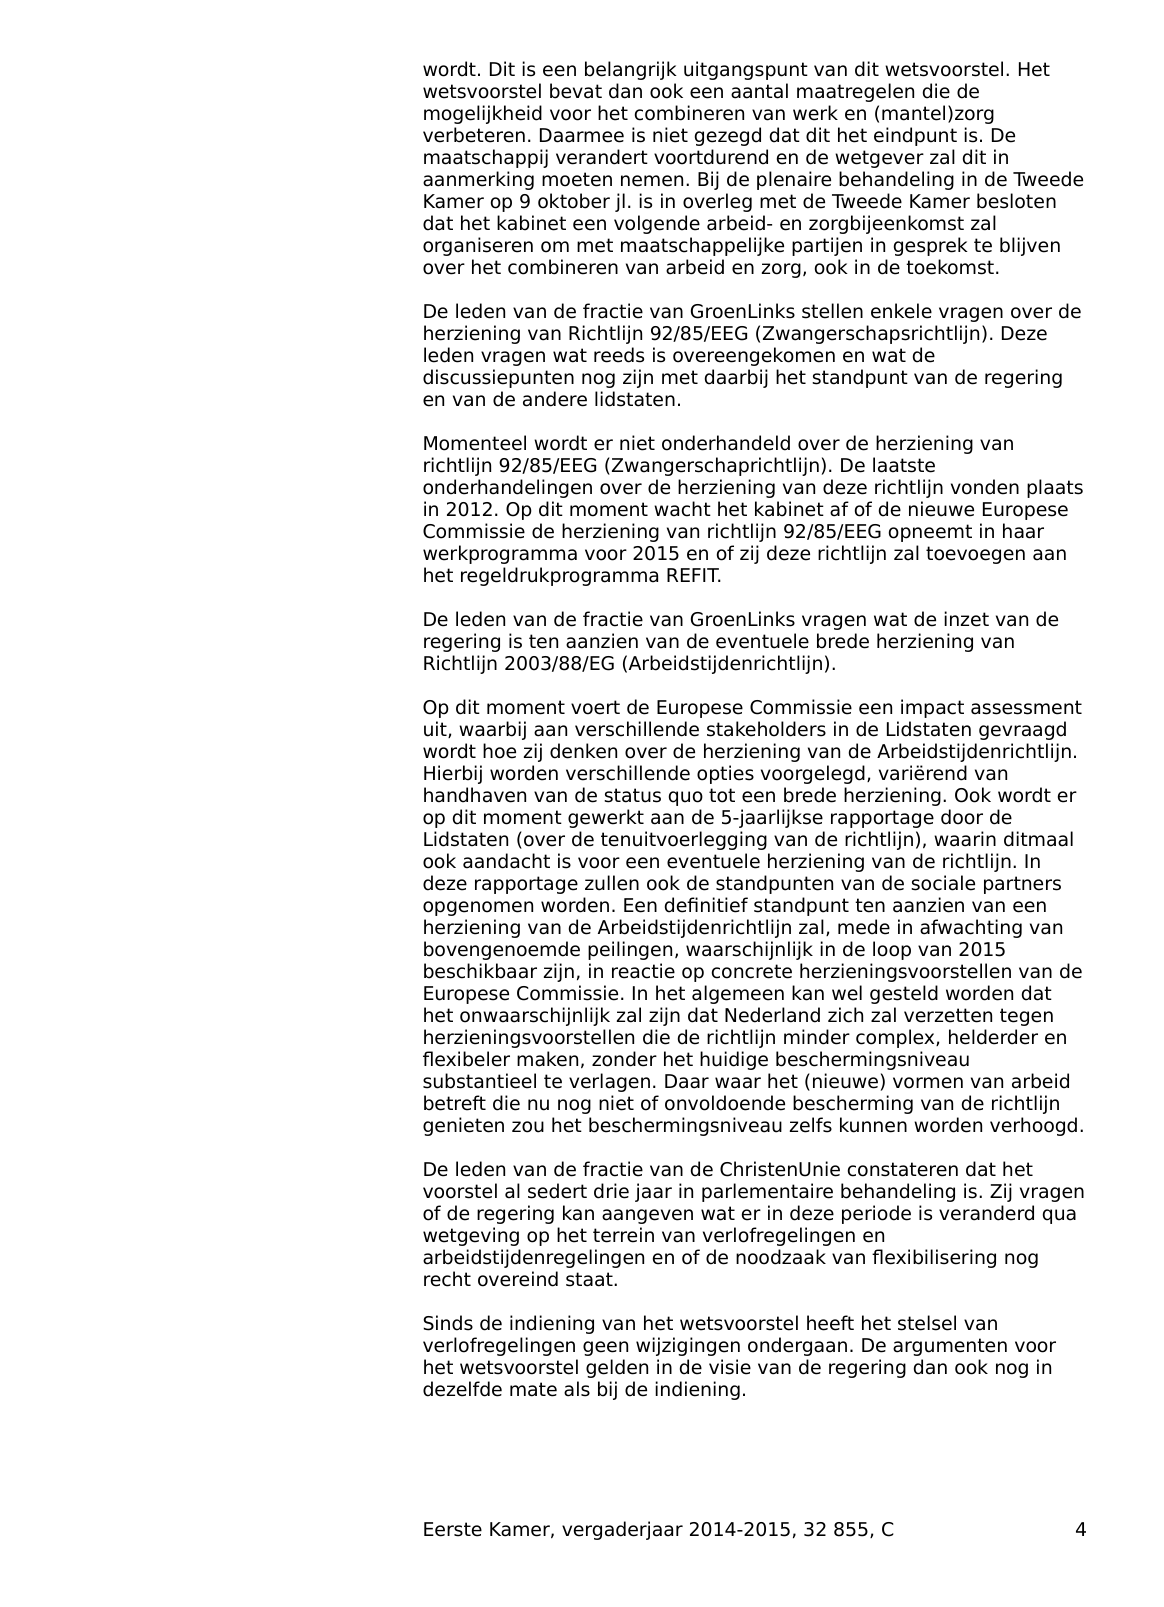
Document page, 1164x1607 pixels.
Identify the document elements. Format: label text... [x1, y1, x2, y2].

text Sinds de indiening van het wetsvoorstel heeft het stelsel van verlofregelingen geen wijzigingen ondergaan. De argumenten voor het wetsvoorstel gelden in de visie van de regering dan ook nog in dezelfde mate als bij de indiening. [422, 1313, 1087, 1401]
text De leden van de fractie van GroenLinks vragen wat de inzet van de regering is ten aanzien van de eventuele brede herziening van Richtlijn 2003/88/EG (Arbeidstijdenrichtlijn). [422, 609, 1087, 675]
text De leden van de fractie van GroenLinks stellen enkele vragen over de herziening van Richtlijn 92/85/EEG (Zwangerschapsrichtlijn). Deze leden vragen wat reeds is overeengekomen en wat de discussiepunten nog zijn met daarbij het standpunt van de regering en van de andere lidstaten. [422, 301, 1087, 411]
text De leden van de fractie van de ChristenUnie constateren dat het voorstel al sedert drie jaar in parlementaire behandeling is. Zij vragen of de regering kan aangeven wat er in deze periode is veranderd qua wetgeving op het terrein van verlofregelingen en arbeidstijdenregelingen en of de noodzaak van flexibilisering nog recht overeind staat. [422, 1159, 1087, 1291]
text Momenteel wordt er niet onderhandeld over de herziening van richtlijn 92/85/EEG (Zwangerschaprichtlijn). De laatste onderhandelingen over de herziening van deze richtlijn vonden plaats in 2012. Op dit moment wacht het kabinet af of de nieuwe Europese Commissie de herziening van richtlijn 92/85/EEG opneemt in haar werkprogramma voor 2015 en of zij deze richtlijn zal toevoegen aan het regeldrukprogramma REFIT. [422, 433, 1087, 587]
text Op dit moment voert de Europese Commissie een impact assessment uit, waarbij aan verschillende stakeholders in de Lidstaten gevraagd wordt hoe zij denken over de herziening van de Arbeidstijdenrichtlijn. Hierbij worden verschillende opties voorgelegd, variërend van handhaven van de status quo tot een brede herziening. Ook wordt er op dit moment gewerkt aan de 5-jaarlijkse rapportage door de Lidstaten (over de tenuitvoerlegging van de richtlijn), waarin ditmaal ook aandacht is voor een eventuele herziening van de richtlijn. In deze rapportage zullen ook de standpunten van de sociale partners opgenomen worden. Een definitief standpunt ten aanzien van een herziening van de Arbeidstijdenrichtlijn zal, mede in afwachting van bovengenoemde peilingen, waarschijnlijk in de loop van 2015 beschikbaar zijn, in reactie op concrete herzieningsvoorstellen van de Europese Commissie. In het algemeen kan wel gesteld worden dat het onwaarschijnlijk zal zijn dat Nederland zich zal verzetten tegen herzieningsvoorstellen die de richtlijn minder complex, helderder en flexibeler maken, zonder het huidige beschermingsniveau substantieel te verlagen. Daar waar het (nieuwe) vormen van arbeid betreft die nu nog niet of onvoldoende bescherming van de richtlijn genieten zou het beschermingsniveau zelfs kunnen worden verhoogd. [422, 697, 1087, 1137]
text wordt. Dit is een belangrijk uitgangspunt van dit wetsvoorstel. Het wetsvoorstel bevat dan ook een aantal maatregelen die de mogelijkheid voor het combineren van werk en (mantel)zorg verbeteren. Daarmee is niet gezegd dat dit het eindpunt is. De maatschappij verandert voortdurend en de wetgever zal dit in aanmerking moeten nemen. Bij de plenaire behandeling in de Tweede Kamer op 9 oktober jl. is in overleg met de Tweede Kamer besloten dat het kabinet een volgende arbeid- en zorgbijeenkomst zal organiseren om met maatschappelijke partijen in gesprek te blijven over het combineren van arbeid en zorg, ook in de toekomst. [422, 59, 1087, 279]
